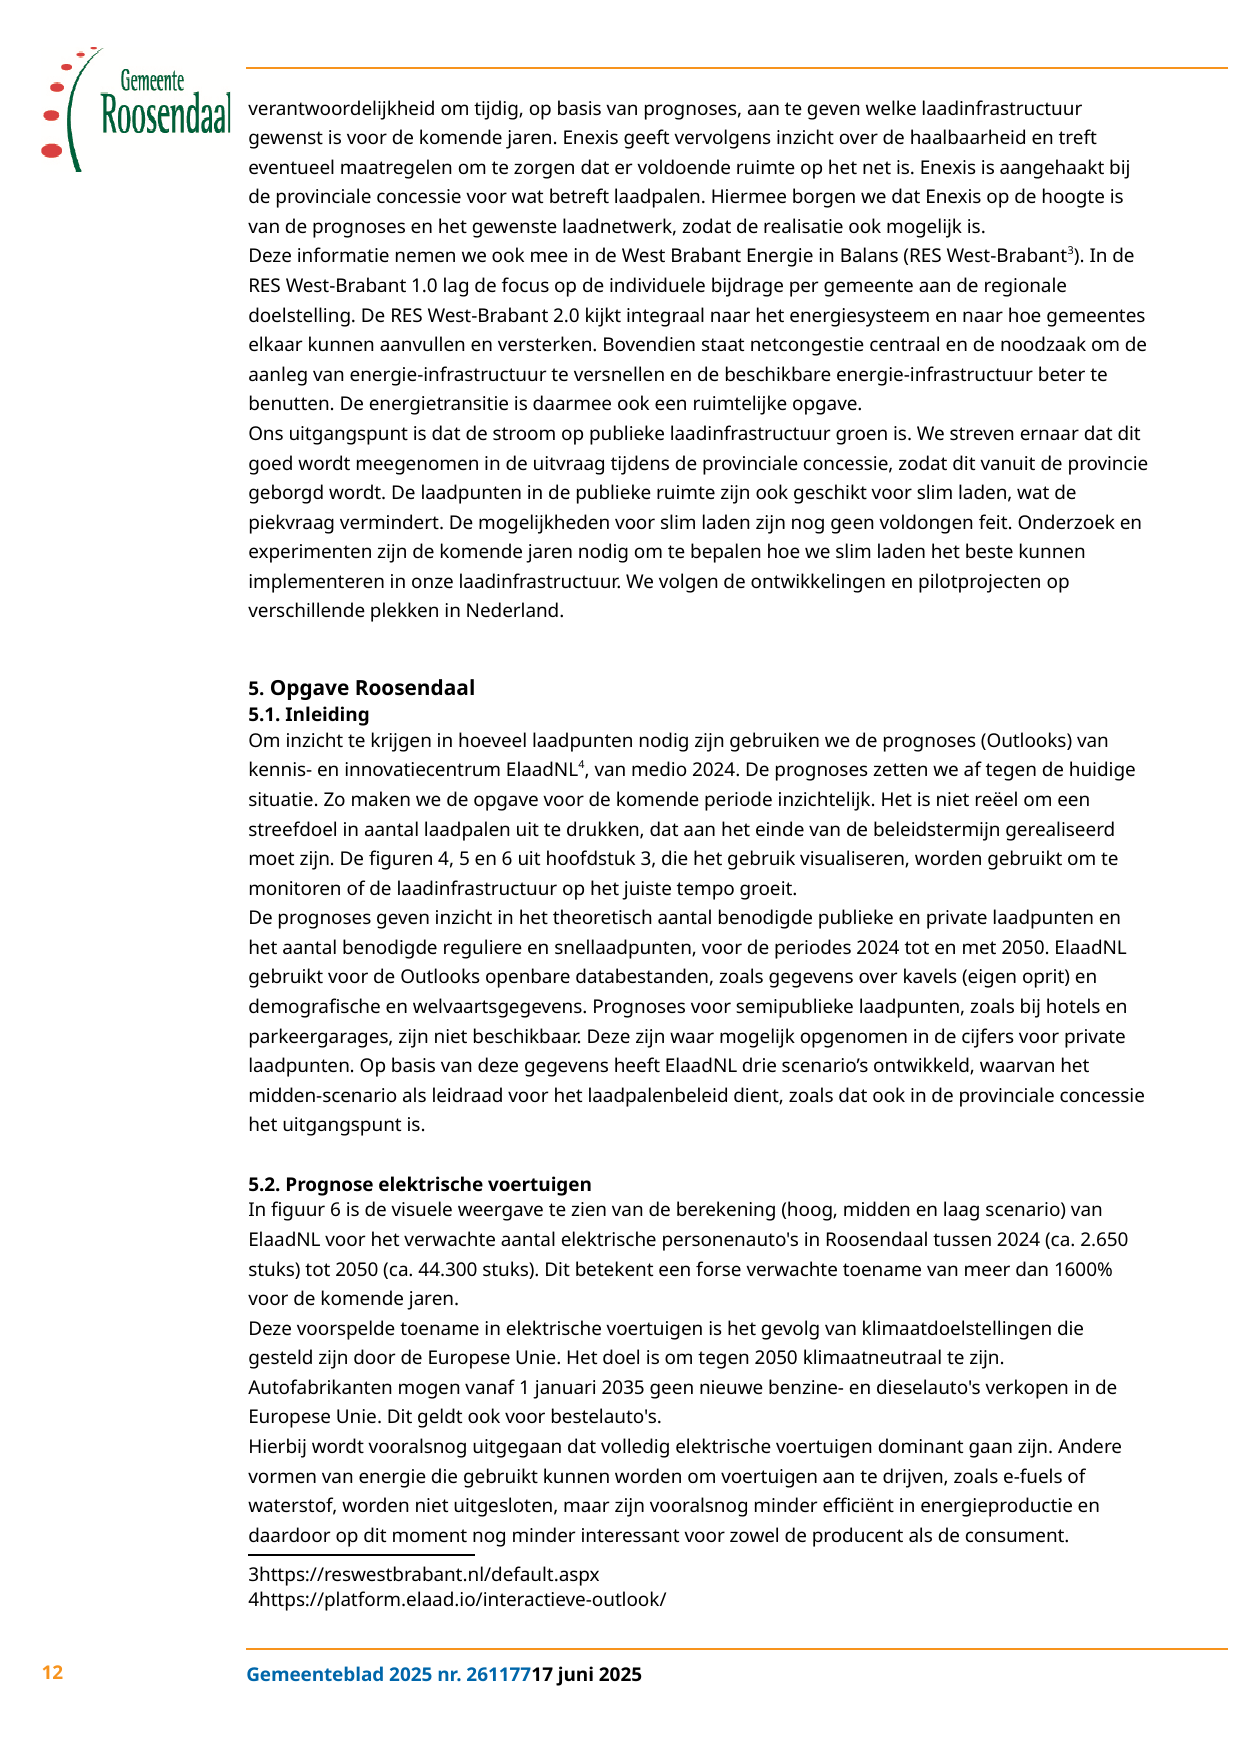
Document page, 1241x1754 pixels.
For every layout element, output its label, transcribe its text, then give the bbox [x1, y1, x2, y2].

picture [41, 47, 231, 172]
text https://reswestbrabant.nl/default.aspx [248, 1561, 1152, 1586]
text Om inzicht te krijgen in hoeveel laadpunten nodig zijn gebruiken we de prognoses (Outlooks) van kennis- en innovatiecentrum ElaadNL, van medio 2024. De prognoses zetten we af tegen de huidige situatie. Zo maken we de opgave voor de komende periode inzichtelijk. Het is niet reëel om een streefdoel in aantal laadpalen uit te drukken, dat aan het einde van de beleidstermijn gerealiseerd moet zijn. De figuren 4, 5 en 6 uit hoofdstuk 3, die het gebruik visualiseren, worden gebruikt om te monitoren of de laadinfrastructuur op het juiste tempo groeit. [248, 727, 1152, 901]
text Deze informatie nemen we ook mee in de West Brabant Energie in Balans (RES West-Brabant). In de RES West-Brabant 1.0 lag de focus op de individuele bijdrage per gemeente aan de regionale doelstelling. De RES West-Brabant 2.0 kijkt integraal naar het energiesysteem en naar hoe gemeentes elkaar kunnen aanvullen en versterken. Bovendien staat netcongestie centraal en de noodzaak om de aanleg van energie-infrastructuur te versnellen en de beschikbare energie-infrastructuur beter te benutten. De energietransitie is daarmee ook een ruimtelijke opgave. [248, 243, 1152, 416]
text Hierbij wordt vooralsnog uitgegaan dat volledig elektrische voertuigen dominant gaan zijn. Andere vormen van energie die gebruikt kunnen worden om voertuigen aan te drijven, zoals e-fuels of waterstof, worden niet uitgesloten, maar zijn vooralsnog minder efficiënt in energieproductie en daardoor op dit moment nog minder interessant voor zowel de producent als de consument. [248, 1433, 1152, 1548]
text https://platform.elaad.io/interactieve-outlook/ [248, 1586, 1152, 1612]
text 5.1. Inleiding [248, 701, 1152, 727]
text In figuur 6 is de visuele weergave te zien van de berekening (hoog, midden en laag scenario) van ElaadNL voor het verwachte aantal elektrische personenauto's in Roosendaal tussen 2024 (ca. 2.650 stuks) tot 2050 (ca. 44.300 stuks). Dit betekent een forse verwachte toename van meer dan 1600% voor de komende jaren. [248, 1197, 1152, 1311]
text 5.2. Prognose elektrische voertuigen [248, 1171, 1152, 1197]
text 5. Opgave Roosendaal [248, 673, 1152, 701]
text verantwoordelijkheid om tijdig, op basis van prognoses, aan te geven welke laadinfrastructuur gewenst is voor de komende jaren. Enexis geeft vervolgens inzicht over de haalbaarheid en treft eventueel maatregelen om te zorgen dat er voldoende ruimte op het net is. Enexis is aangehaakt bij de provinciale concessie voor wat betreft laadpalen. Hiermee borgen we dat Enexis op de hoogte is van de prognoses en het gewenste laadnetwerk, zodat de realisatie ook mogelijk is. [248, 95, 1152, 239]
text De prognoses geven inzicht in het theoretisch aantal benodigde publieke en private laadpunten en het aantal benodigde reguliere en snellaadpunten, voor de periodes 2024 tot en met 2050. ElaadNL gebruikt voor de Outlooks openbare databestanden, zoals gegevens over kavels (eigen oprit) en demografische en welvaartsgegevens. Prognoses voor semipublieke laadpunten, zoals bij hotels en parkeergarages, zijn niet beschikbaar. Deze zijn waar mogelijk opgenomen in de cijfers voor private laadpunten. Op basis van deze gegevens heeft ElaadNL drie scenario’s ontwikkeld, waarvan het midden-scenario als leidraad voor het laadpalenbeleid dient, zoals dat ook in de provinciale concessie het uitgangspunt is. [248, 904, 1152, 1137]
text Ons uitgangspunt is dat de stroom op publieke laadinfrastructuur groen is. We streven ernaar dat dit goed wordt meegenomen in de uitvraag tijdens de provinciale concessie, zodat dit vanuit de provincie geborgd wordt. De laadpunten in de publieke ruimte zijn ook geschikt voor slim laden, wat de piekvraag vermindert. De mogelijkheden voor slim laden zijn nog geen voldongen feit. Onderzoek en experimenten zijn de komende jaren nodig om te bepalen hoe we slim laden het beste kunnen implementeren in onze laadinfrastructuur. We volgen de ontwikkelingen en pilotprojecten op verschillende plekken in Nederland. [248, 420, 1152, 623]
text Deze voorspelde toename in elektrische voertuigen is het gevolg van klimaatdoelstellingen die gesteld zijn door de Europese Unie. Het doel is om tegen 2050 klimaatneutraal te zijn. Autofabrikanten mogen vanaf 1 januari 2035 geen nieuwe benzine- en dieselauto's verkopen in de Europese Unie. Dit geldt ook voor bestelauto's. [248, 1315, 1152, 1429]
